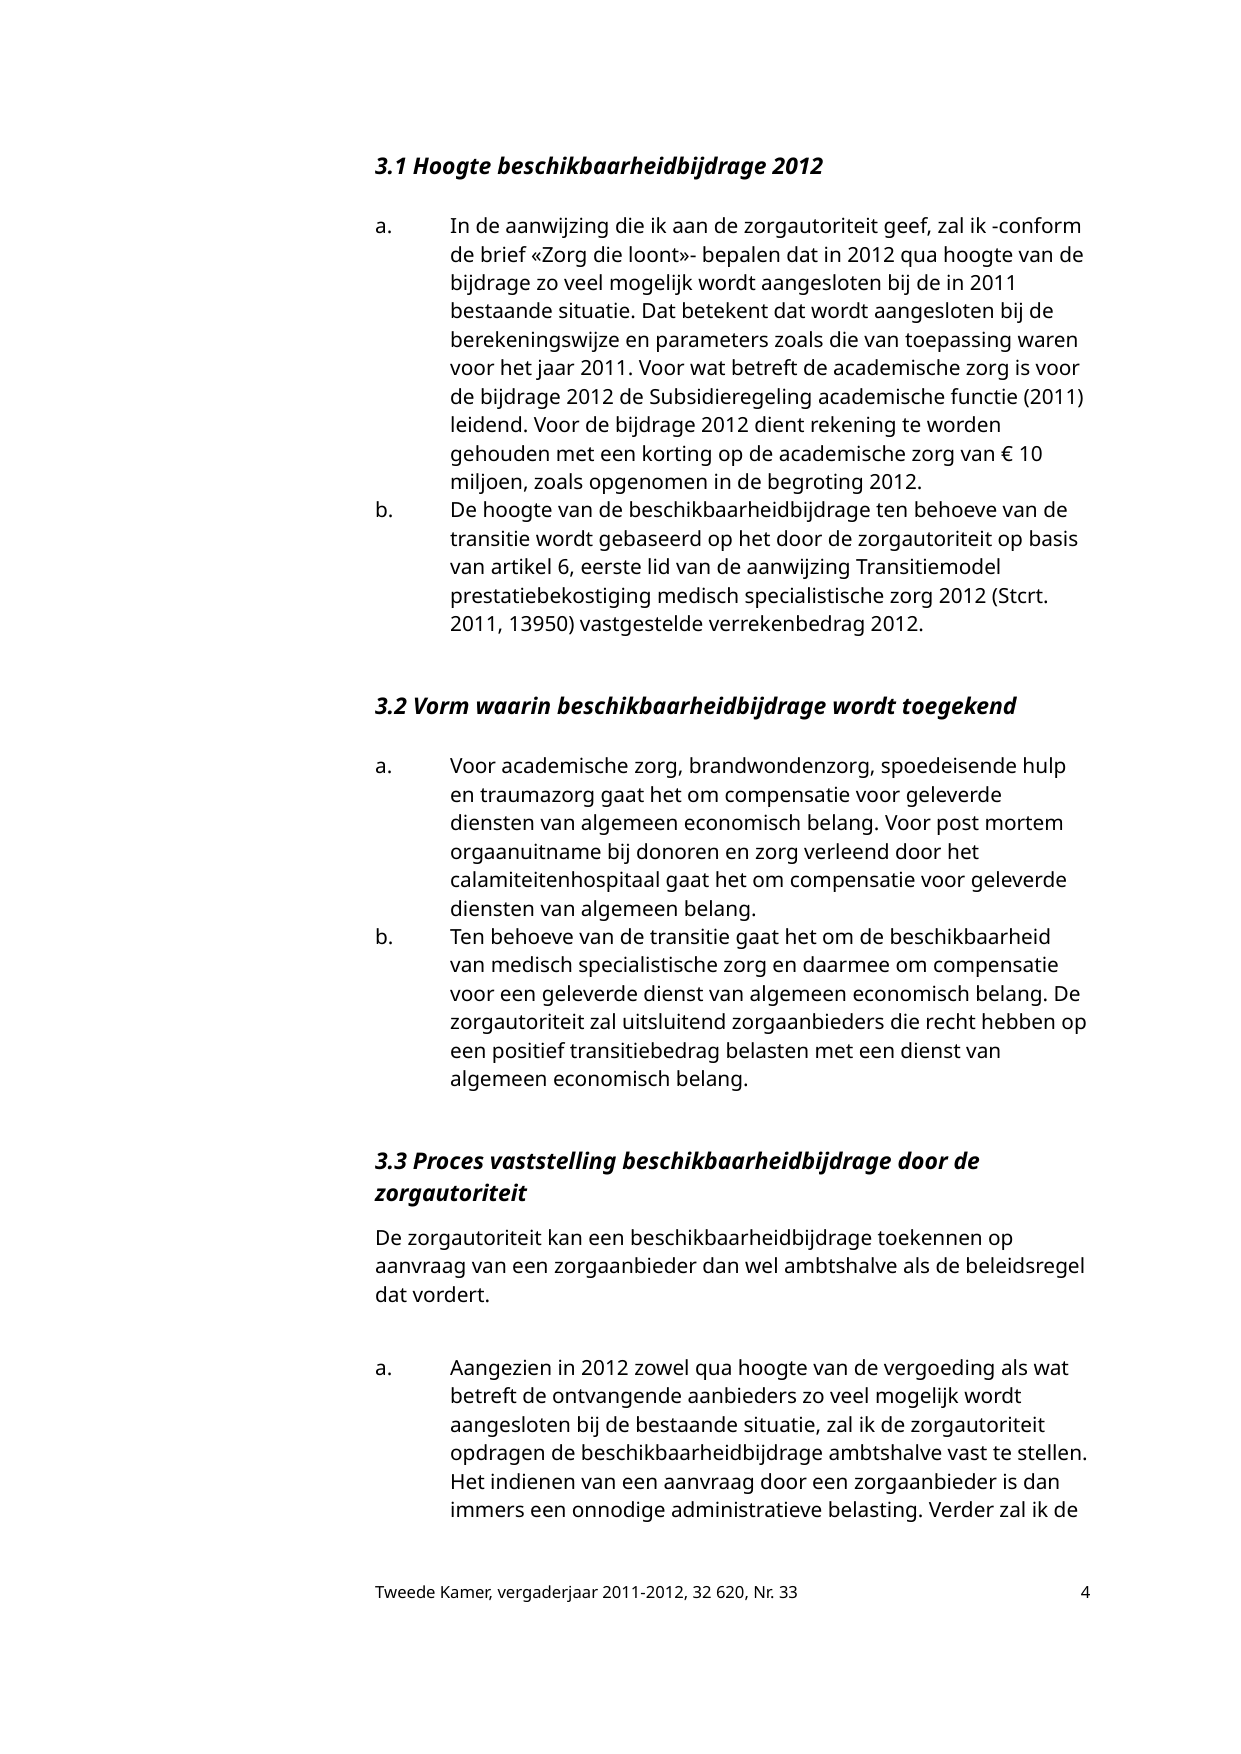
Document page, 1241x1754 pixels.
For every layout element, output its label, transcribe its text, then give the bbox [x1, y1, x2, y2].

subtitle 3.3 Proces vaststelling beschikbaarheidbijdrage door de zorgautoriteit [375, 1145, 1090, 1208]
list De hoogte van de beschikbaarheidbijdrage ten behoeve van de transitie wordt gebaseerd op het door de zorgautoriteit op basis van artikel 6, eerste lid van de aanwijzing Transitiemodel prestatiebekostiging medisch specialistische zorg 2012 (Stcrt. 2011, 13950) vastgestelde verrekenbedrag 2012. [375, 496, 1090, 638]
list Voor academische zorg, brandwondenzorg, spoedeisende hulp en traumazorg gaat het om compensatie voor geleverde diensten van algemeen economisch belang. Voor post mortem orgaanuitname bij donoren en zorg verleend door het calamiteitenhospitaal gaat het om compensatie voor geleverde diensten van algemeen belang. [375, 752, 1090, 922]
list Aangezien in 2012 zowel qua hoogte van de vergoeding als wat betreft de ontvangende aanbieders zo veel mogelijk wordt aangesloten bij de bestaande situatie, zal ik de zorgautoriteit opdragen de beschikbaarheidbijdrage ambtshalve vast te stellen. Het indienen van een aanvraag door een zorgaanbieder is dan immers een onnodige administratieve belasting. Verder zal ik de [375, 1353, 1090, 1524]
subtitle 3.2 Vorm waarin beschikbaarheidbijdrage wordt toegekend [375, 690, 1090, 722]
list Ten behoeve van de transitie gaat het om de beschikbaarheid van medisch specialistische zorg en daarmee om compensatie voor een geleverde dienst van algemeen economisch belang. De zorgautoriteit zal uitsluitend zorgaanbieders die recht hebben op een positief transitiebedrag belasten met een dienst van algemeen economisch belang. [375, 922, 1090, 1093]
text De zorgautoriteit kan een beschikbaarheidbijdrage toekennen op aanvraag van een zorgaanbieder dan wel ambtshalve als de beleidsregel dat vordert. [375, 1223, 1090, 1308]
subtitle 3.1 Hoogte beschikbaarheidbijdrage 2012 [375, 150, 1090, 181]
list In de aanwijzing die ik aan de zorgautoriteit geef, zal ik -conform de brief «Zorg die loont»- bepalen dat in 2012 qua hoogte van de bijdrage zo veel mogelijk wordt aangesloten bij de in 2011 bestaande situatie. Dat betekent dat wordt aangesloten bij de berekeningswijze en parameters zoals die van toepassing waren voor het jaar 2011. Voor wat betreft de academische zorg is voor de bijdrage 2012 de Subsidieregeling academische functie (2011) leidend. Voor de bijdrage 2012 dient rekening te worden gehouden met een korting op de academische zorg van € 10 miljoen, zoals opgenomen in de begroting 2012. [375, 211, 1090, 496]
